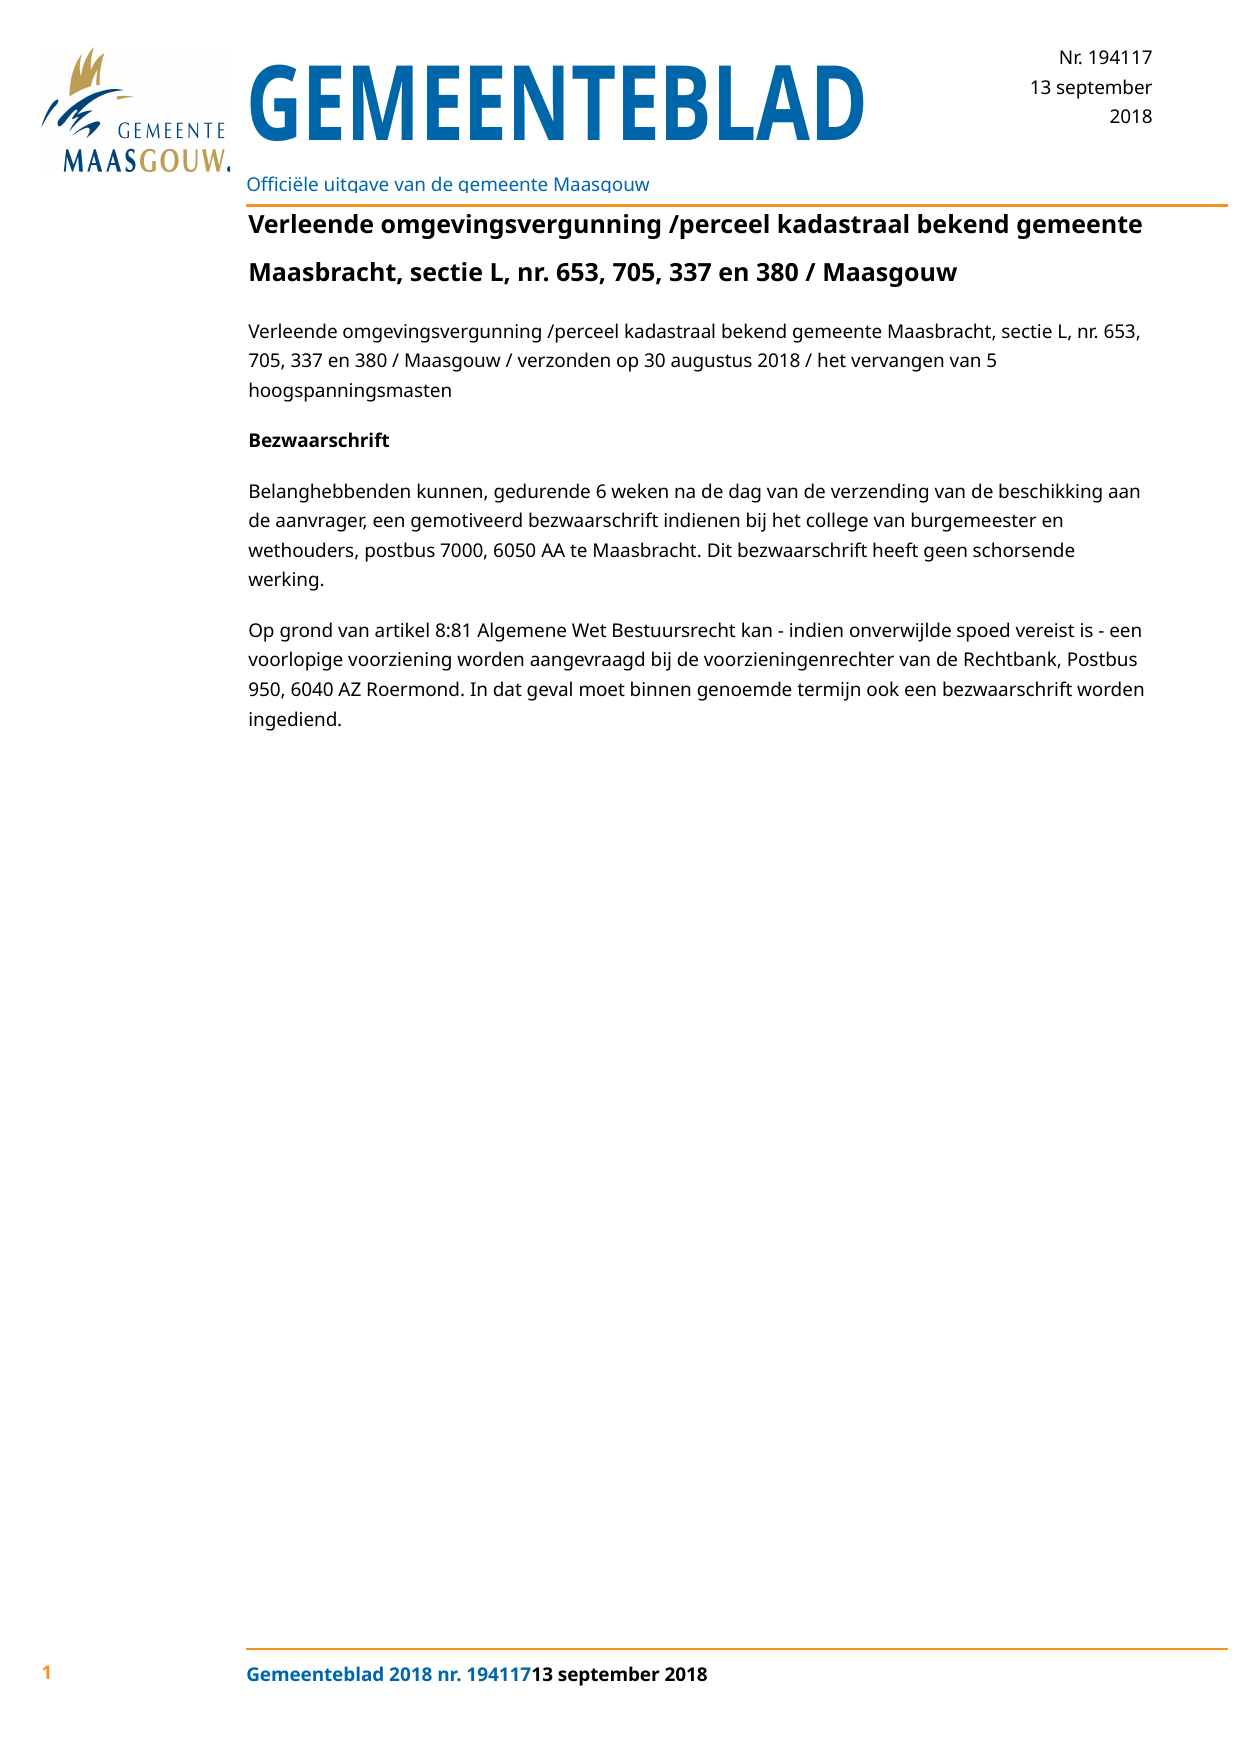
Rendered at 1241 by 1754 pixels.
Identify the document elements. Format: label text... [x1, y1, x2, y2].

text Bezwaarschrift [248, 427, 1152, 453]
text Belanghebbenden kunnen, gedurende 6 weken na de dag van de verzending van de beschikking aan de aanvrager, een gemotiveerd bezwaarschrift indienen bij het college van burgemeester en wethouders, postbus 7000, 6050 AA te Maasbracht. Dit bezwaarschrift heeft geen schorsende werking. [248, 478, 1152, 592]
text Verleende omgevingsvergunning /perceel kadastraal bekend gemeente Maasbracht, sectie L, nr. 653, 705, 337 en 380 / Maasgouw / verzonden op 30 augustus 2018 / het vervangen van 5 hoogspanningsmasten [248, 318, 1152, 403]
text Verleende omgevingsvergunning /perceel kadastraal bekend gemeente Maasbracht, sectie L, nr. 653, 705, 337 en 380 / Maasgouw [248, 207, 1152, 288]
picture [41, 47, 231, 172]
text Op grond van artikel 8:81 Algemene Wet Bestuursrecht kan - indien onverwijlde spoed vereist is - een voorlopige voorziening worden aangevraagd bij de voorzieningenrechter van de Rechtbank, Postbus 950, 6040 AZ Roermond. In dat geval moet binnen genoemde termijn ook een bezwaarschrift worden ingediend. [248, 617, 1152, 732]
